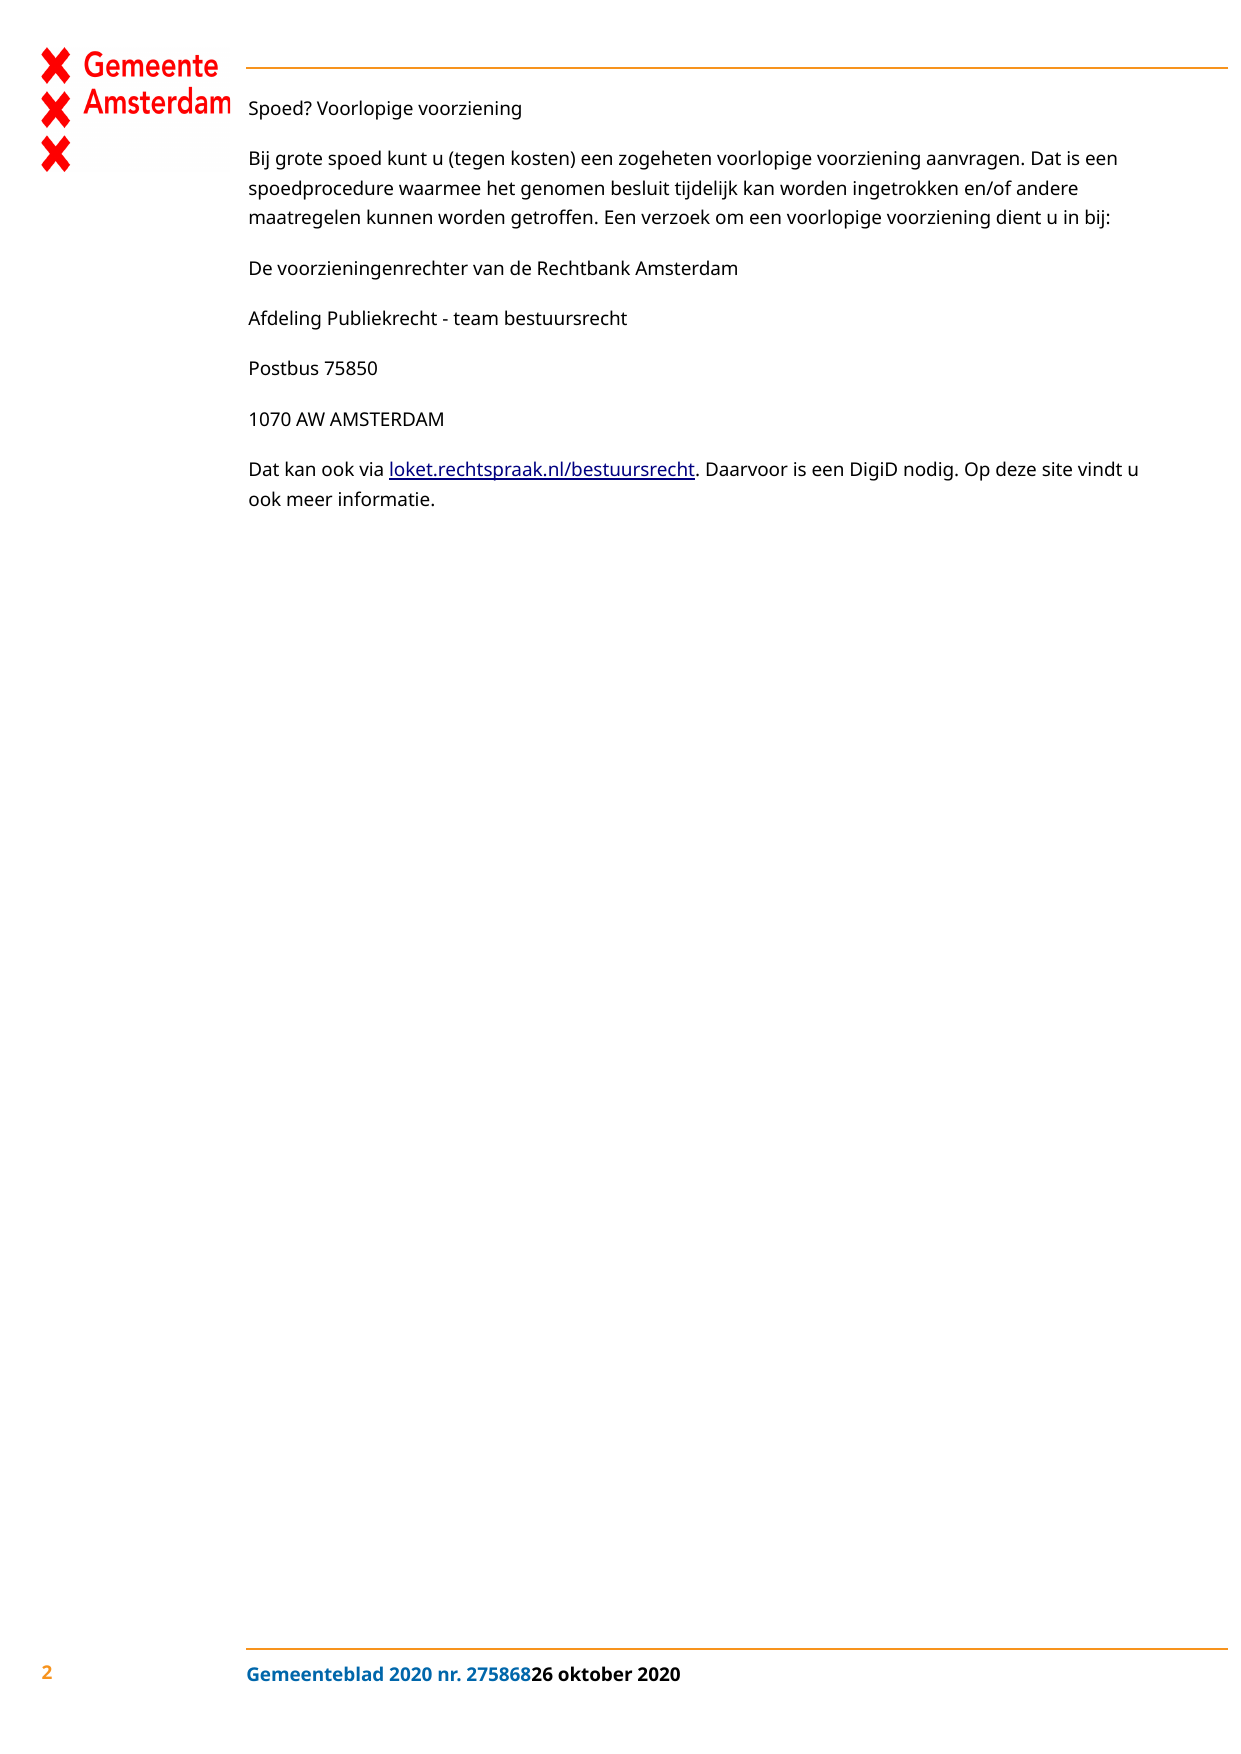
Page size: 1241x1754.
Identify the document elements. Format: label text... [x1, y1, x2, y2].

text Spoed? Voorlopige voorziening [248, 95, 1152, 121]
text 1070 AW AMSTERDAM [248, 406, 1152, 432]
picture [41, 47, 231, 172]
text Postbus 75850 [248, 356, 1152, 381]
text Dat kan ook via loket.rechtspraak.nl/bestuursrecht. Daarvoor is een DigiD nodig. Op deze site vindt u ook meer informatie. [248, 456, 1152, 512]
text Afdeling Publiekrecht - team bestuursrecht [248, 305, 1152, 331]
text Bij grote spoed kunt u (tegen kosten) een zogeheten voorlopige voorziening aanvragen. Dat is een spoedprocedure waarmee het genomen besluit tijdelijk kan worden ingetrokken en/of andere maatregelen kunnen worden getroffen. Een verzoek om een voorlopige voorziening dient u in bij: [248, 145, 1152, 230]
text De voorzieningenrechter van de Rechtbank Amsterdam [248, 255, 1152, 281]
